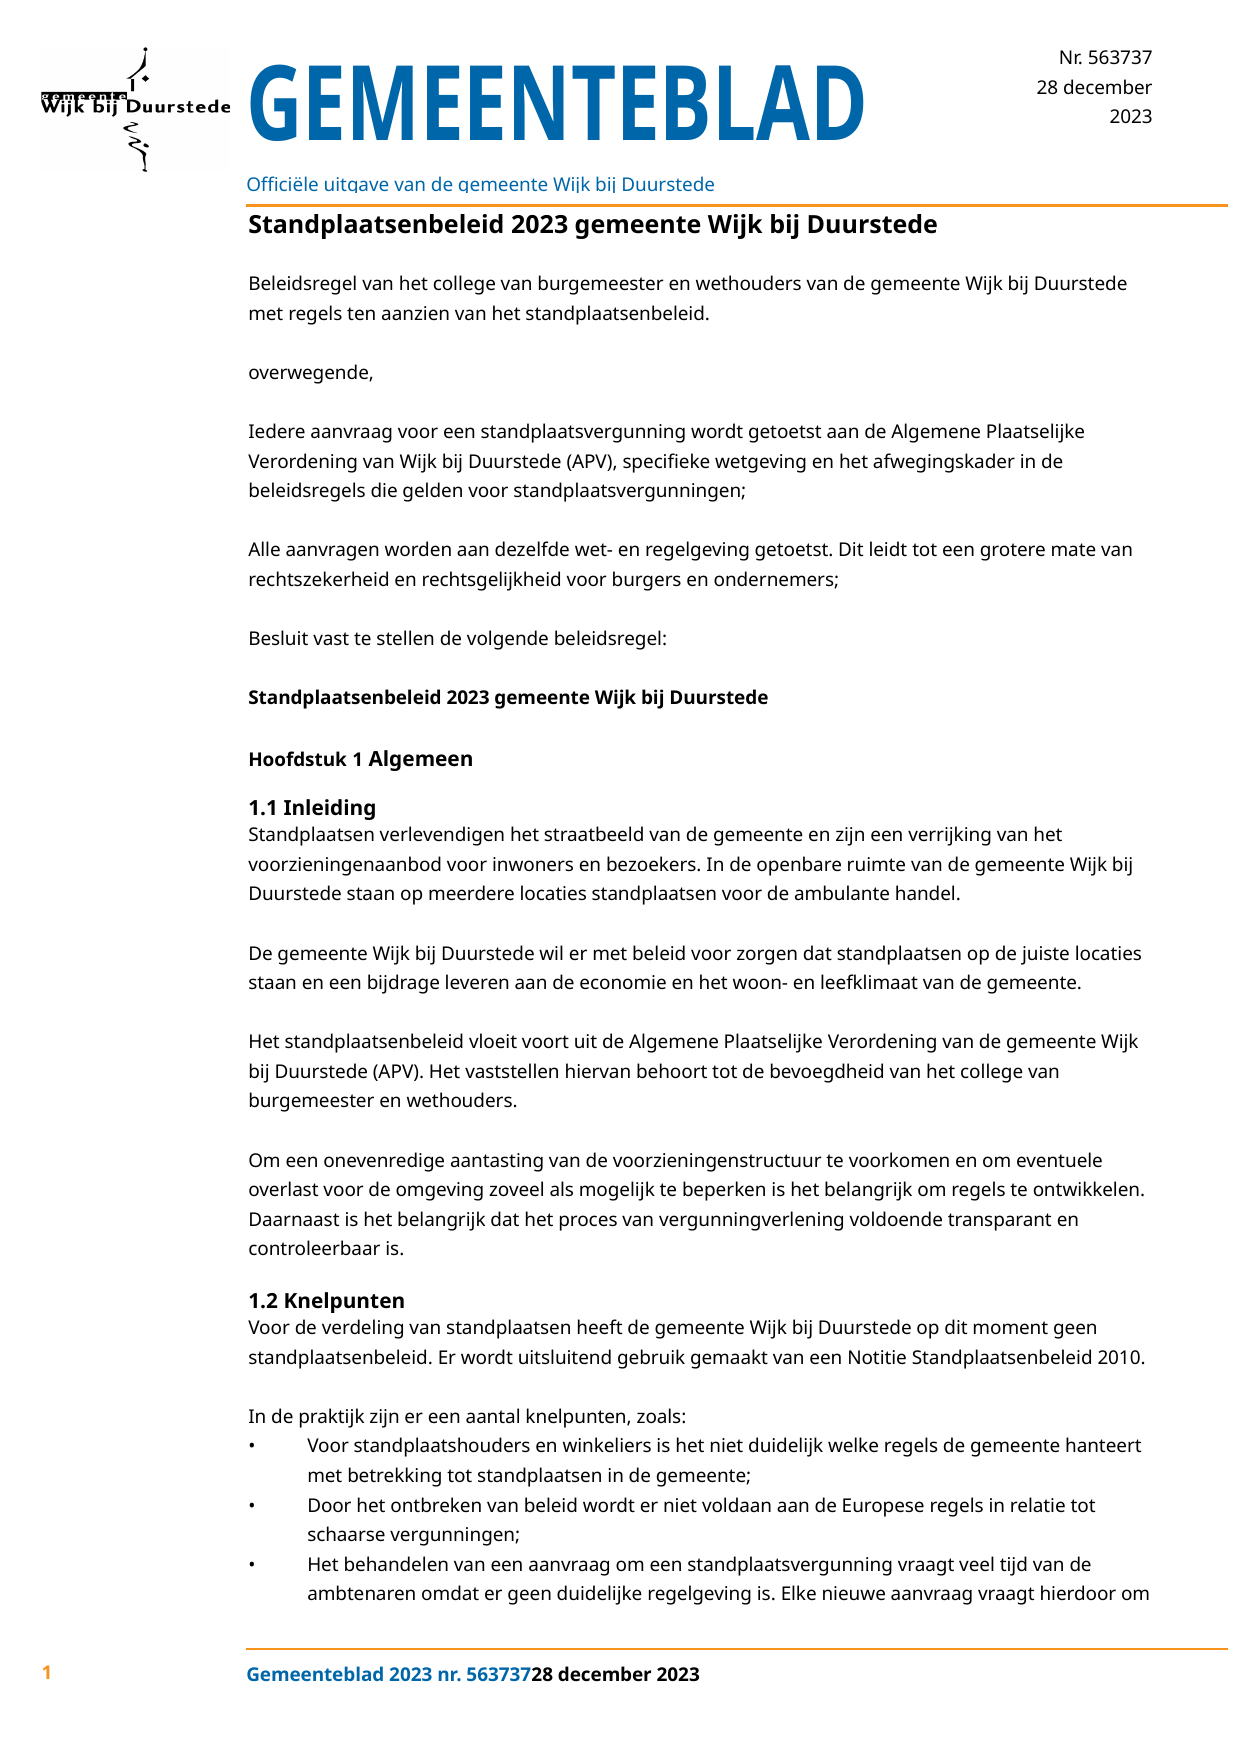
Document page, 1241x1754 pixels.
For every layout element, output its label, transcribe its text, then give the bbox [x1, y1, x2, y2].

text Iedere aanvraag voor een standplaatsvergunning wordt getoetst aan de Algemene Plaatselijke Verordening van Wijk bij Duurstede (APV), specifieke wetgeving en het afwegingskader in de beleidsregels die gelden voor standplaatsvergunningen; [248, 418, 1152, 503]
text Standplaatsen verlevendigen het straatbeeld van de gemeente en zijn een verrijking van het voorzieningenaanbod voor inwoners en bezoekers. In de openbare ruimte van de gemeente Wijk bij Duurstede staan op meerdere locaties standplaatsen voor de ambulante handel. [248, 821, 1152, 906]
text 1.2 Knelpunten [248, 1286, 1152, 1314]
text Het standplaatsenbeleid vloeit voort uit de Algemene Plaatselijke Verordening van de gemeente Wijk bij Duurstede (APV). Het vaststellen hiervan behoort tot de bevoegdheid van het college van burgemeester en wethouders. [248, 1028, 1152, 1113]
text Daarnaast is het belangrijk dat het proces van vergunningverlening voldoende transparant en controleerbaar is. [248, 1206, 1152, 1261]
text Beleidsregel van het college van burgemeester en wethouders van de gemeente Wijk bij Duurstede met regels ten aanzien van het standplaatsenbeleid. [248, 270, 1152, 326]
text Alle aanvragen worden aan dezelfde wet- en regelgeving getoetst. Dit leidt tot een grotere mate van rechtszekerheid en rechtsgelijkheid voor burgers en ondernemers; [248, 537, 1152, 592]
text In de praktijk zijn er een aantal knelpunten, zoals: [248, 1403, 1152, 1429]
text 1.1 Inleiding [248, 793, 1152, 821]
text Standplaatsenbeleid 2023 gemeente Wijk bij Duurstede [248, 684, 1152, 710]
text overwegende, [248, 359, 1152, 385]
text De gemeente Wijk bij Duurstede wil er met beleid voor zorgen dat standplaatsen op de juiste locaties staan en een bijdrage leveren aan de economie en het woon- en leefklimaat van de gemeente. [248, 940, 1152, 995]
text Standplaatsenbeleid 2023 gemeente Wijk bij Duurstede [248, 207, 1152, 241]
text Om een onevenredige aantasting van de voorzieningenstructuur te voorkomen en om eventuele overlast voor de omgeving zoveel als mogelijk te beperken is het belangrijk om regels te ontwikkelen. [248, 1147, 1152, 1202]
list Voor standplaatshouders en winkeliers is het niet duidelijk welke regels de gemeente hanteert met betrekking tot standplaatsen in de gemeente; [248, 1433, 1152, 1488]
list Door het ontbreken van beleid wordt er niet voldaan aan de Europese regels in relatie tot schaarse vergunningen; [248, 1492, 1152, 1547]
text Voor de verdeling van standplaatsen heeft de gemeente Wijk bij Duurstede op dit moment geen standplaatsenbeleid. Er wordt uitsluitend gebruik gemaakt van een Notitie Standplaatsenbeleid 2010. [248, 1314, 1152, 1370]
list Het behandelen van een aanvraag om een standplaatsvergunning vraagt veel tijd van de ambtenaren omdat er geen duidelijke regelgeving is. Elke nieuwe aanvraag vraagt hierdoor om [248, 1551, 1152, 1606]
picture [41, 47, 231, 172]
text Hoofdstuk 1 Algemeen [248, 744, 1152, 772]
text Besluit vast te stellen de volgende beleidsregel: [248, 625, 1152, 651]
